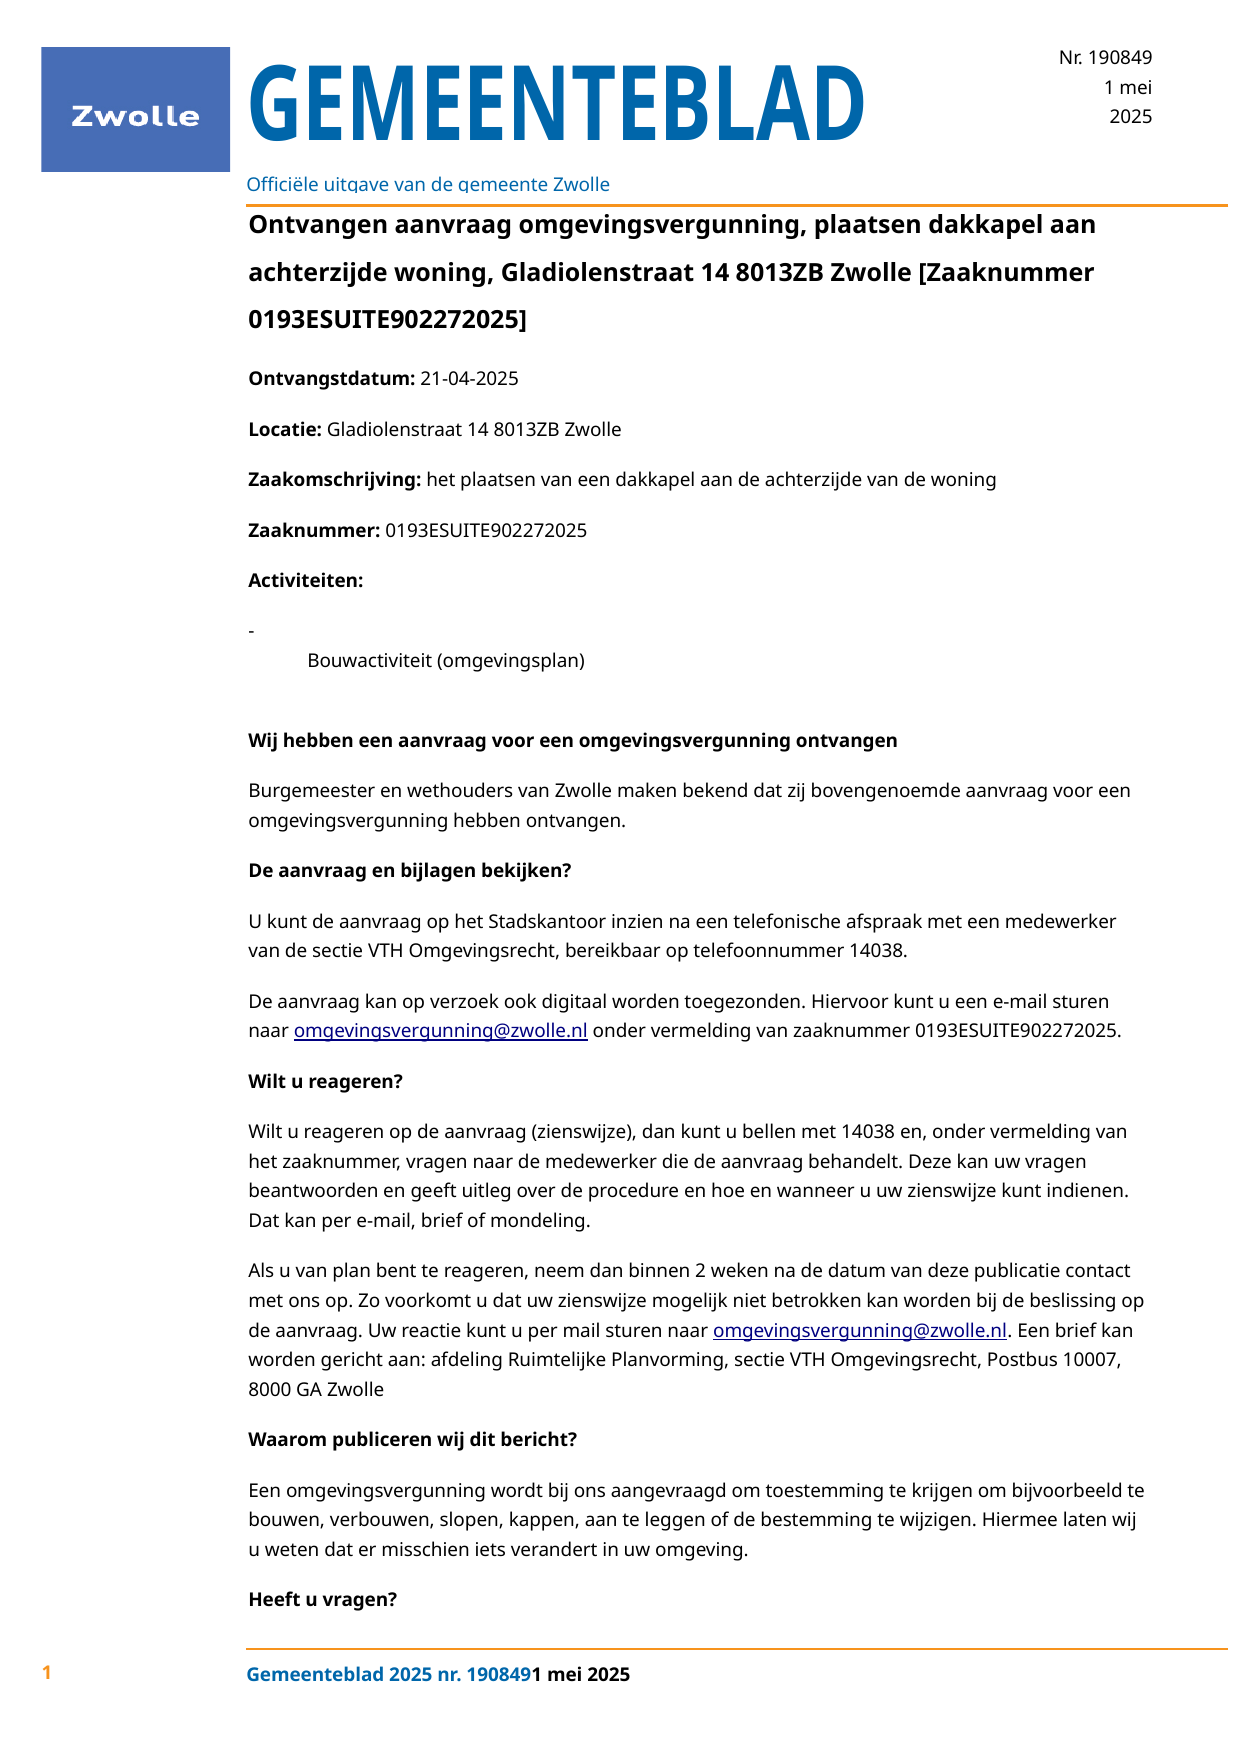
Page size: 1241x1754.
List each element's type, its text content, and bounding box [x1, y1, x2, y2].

picture [41, 47, 231, 172]
text De aanvraag kan op verzoek ook digitaal worden toegezonden. Hiervoor kunt u een e-mail sturen naar omgevingsvergunning@zwolle.nl onder vermelding van zaaknummer 0193ESUITE902272025. [248, 988, 1152, 1043]
text Een omgevingsvergunning wordt bij ons aangevraagd om toestemming te krijgen om bijvoorbeeld te bouwen, verbouwen, slopen, kappen, aan te leggen of de bestemming te wijzigen. Hiermee laten wij u weten dat er misschien iets verandert in uw omgeving. [248, 1477, 1152, 1562]
text Zaakomschrijving: het plaatsen van een dakkapel aan de achterzijde van de woning [248, 466, 1152, 492]
text U kunt de aanvraag op het Stadskantoor inzien na een telefonische afspraak met een medewerker van de sectie VTH Omgevingsrecht, bereikbaar op telefoonnummer 14038. [248, 908, 1152, 963]
text Burgemeester en wethouders van Zwolle maken bekend dat zij bovengenoemde aanvraag voor een omgevingsvergunning hebben ontvangen. [248, 778, 1152, 833]
text Zaaknummer: 0193ESUITE902272025 [248, 517, 1152, 542]
text Waarom publiceren wij dit bericht? [248, 1426, 1152, 1452]
text Als u van plan bent te reageren, neem dan binnen 2 weken na de datum van deze publicatie contact met ons op. Zo voorkomt u dat uw zienswijze mogelijk niet betrokken kan worden bij de beslissing op de aanvraag. Uw reactie kunt u per mail sturen naar omgevingsvergunning@zwolle.nl. Een brief kan worden gericht aan: afdeling Ruimtelijke Planvorming, sectie VTH Omgevingsrecht, Postbus 10007, 8000 GA Zwolle [248, 1258, 1152, 1402]
text Activiteiten: [248, 567, 1152, 593]
text De aanvraag en bijlagen bekijken? [248, 858, 1152, 883]
text Locatie: Gladiolenstraat 14 8013ZB Zwolle [248, 416, 1152, 442]
text Wilt u reageren op de aanvraag (zienswijze), dan kunt u bellen met 14038 en, onder vermelding van het zaaknummer, vragen naar de medewerker die de aanvraag behandelt. Deze kan uw vragen beantwoorden en geeft uitleg over de procedure en hoe en wanneer u uw zienswijze kunt indienen. Dat kan per e-mail, brief of mondeling. [248, 1118, 1152, 1233]
text Ontvangen aanvraag omgevingsvergunning, plaatsen dakkapel aan achterzijde woning, Gladiolenstraat 14 8013ZB Zwolle [Zaaknummer 0193ESUITE902272025] [248, 207, 1152, 336]
text Wij hebben een aanvraag voor een omgevingsvergunning ontvangen [248, 727, 1152, 753]
text Wilt u reageren? [248, 1068, 1152, 1094]
list Bouwactiviteit (omgevingsplan) [248, 647, 1152, 673]
text Heeft u vragen? [248, 1586, 1152, 1612]
text Ontvangstdatum: 21-04-2025 [248, 366, 1152, 391]
